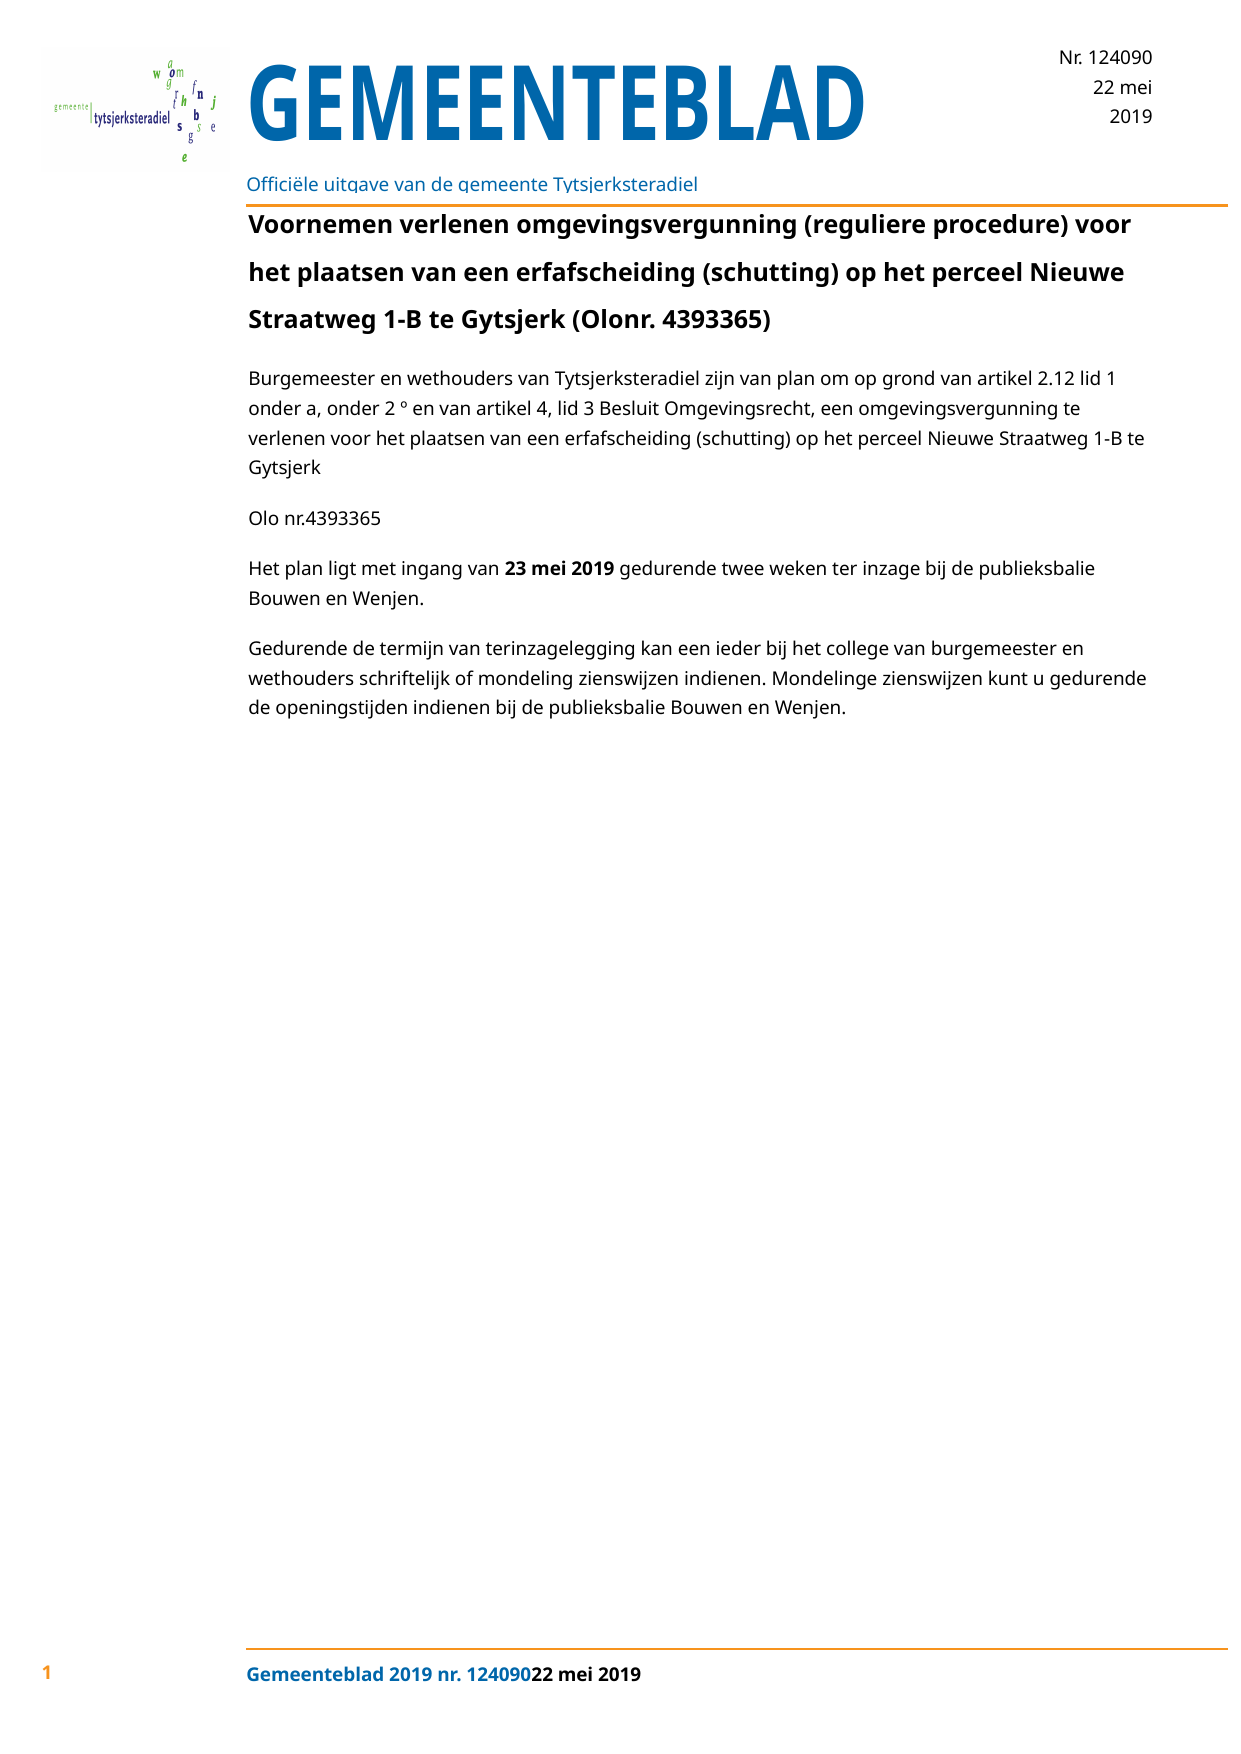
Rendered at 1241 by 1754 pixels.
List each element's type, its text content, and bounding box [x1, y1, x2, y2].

text Olo nr.4393365 [248, 505, 1152, 530]
text Gedurende de termijn van terinzagelegging kan een ieder bij het college van burgemeester en wethouders schriftelijk of mondeling zienswijzen indienen. Mondelinge zienswijzen kunt u gedurende de openingstijden indienen bij de publieksbalie Bouwen en Wenjen. [248, 635, 1152, 720]
text Burgemeester en wethouders van Tytsjerksteradiel zijn van plan om op grond van artikel 2.12 lid 1 onder a, onder 2 º en van artikel 4, lid 3 Besluit Omgevingsrecht, een omgevingsvergunning te verlenen voor het plaatsen van een erfafscheiding (schutting) op het perceel Nieuwe Straatweg 1-B te Gytsjerk [248, 366, 1152, 480]
text Voornemen verlenen omgevingsvergunning (reguliere procedure) voor het plaatsen van een erfafscheiding (schutting) op het perceel Nieuwe Straatweg 1-B te Gytsjerk (Olonr. 4393365) [248, 207, 1152, 336]
text Het plan ligt met ingang van 23 mei 2019 gedurende twee weken ter inzage bij de publieksbalie Bouwen en Wenjen. [248, 555, 1152, 610]
picture [41, 47, 231, 172]
